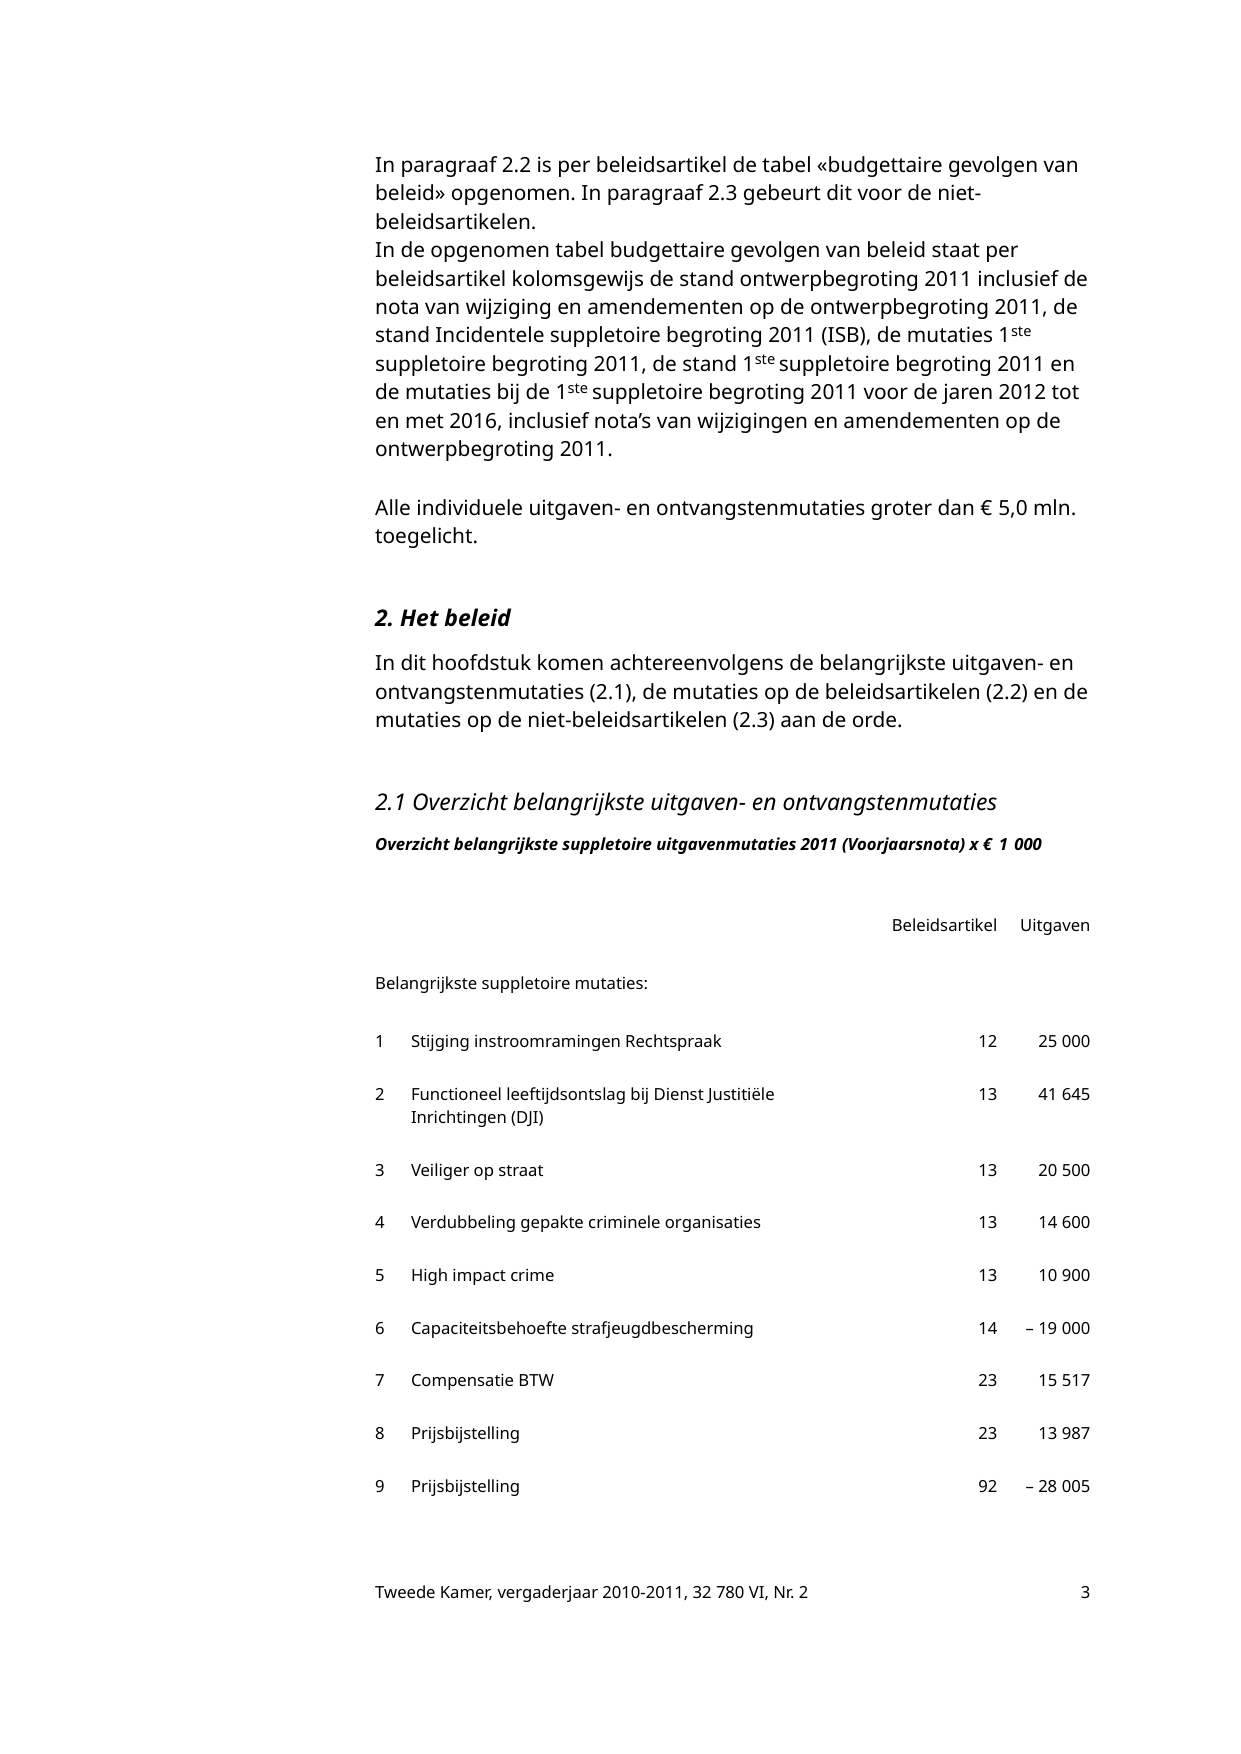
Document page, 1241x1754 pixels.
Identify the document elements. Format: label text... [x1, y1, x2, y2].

table_cell Belangrijkste suppletoire mutaties: [375, 972, 868, 1030]
table_cell Capaciteitsbehoefte strafjeugdbescherming [411, 1316, 868, 1369]
table_cell Verdubbeling gepakte criminele organisaties [411, 1211, 868, 1263]
table_cell 9 [375, 1474, 411, 1527]
table_cell 23 [868, 1369, 997, 1422]
table_cell 25 000 [997, 1030, 1090, 1083]
table_cell 13 987 [997, 1422, 1090, 1474]
table_cell 92 [868, 1474, 997, 1527]
table_cell 5 [375, 1264, 411, 1316]
table_cell 6 [375, 1316, 411, 1369]
text Overzicht belangrijkste suppletoire uitgavenmutaties 2011 (Voorjaarsnota) x € 1 000 [375, 832, 1090, 855]
subtitle 2.1 Overzicht belangrijkste uitgaven- en ontvangstenmutaties [375, 786, 1090, 817]
table_cell Compensatie BTW [411, 1369, 868, 1422]
table_cell 14 [868, 1316, 997, 1369]
table_cell 1 [375, 1030, 411, 1083]
table_header Beleidsartikel [868, 913, 997, 972]
table_header [375, 913, 411, 972]
table_cell High impact crime [411, 1264, 868, 1316]
table_cell Functioneel leeftijdsontslag bij Dienst Justitiële Inrichtingen (DJI) [411, 1083, 868, 1158]
table_cell 8 [375, 1422, 411, 1474]
table_cell 20 500 [997, 1158, 1090, 1211]
table_cell – 19 000 [997, 1316, 1090, 1369]
text In dit hoofdstuk komen achtereenvolgens de belangrijkste uitgaven- en ontvangstenmutaties (2.1), de mutaties op de beleidsartikelen (2.2) en de mutaties op de niet-beleidsartikelen (2.3) aan de orde. [375, 648, 1090, 734]
text In paragraaf 2.2 is per beleidsartikel de tabel «budgettaire gevolgen van beleid» opgenomen. In paragraaf 2.3 gebeurt dit voor de niet-beleidsartikelen. [375, 150, 1090, 235]
table_cell 14 600 [997, 1211, 1090, 1263]
table_cell Veiliger op straat [411, 1158, 868, 1211]
table_cell 13 [868, 1211, 997, 1263]
table_cell Stijging instroomramingen Rechtspraak [411, 1030, 868, 1083]
table_header Uitgaven [997, 913, 1090, 972]
table_cell 15 517 [997, 1369, 1090, 1422]
table_cell 13 [868, 1264, 997, 1316]
table_cell 13 [868, 1158, 997, 1211]
table_cell 3 [375, 1158, 411, 1211]
table_cell 23 [868, 1422, 997, 1474]
table_cell 12 [868, 1030, 997, 1083]
table_cell 4 [375, 1211, 411, 1263]
subtitle 2. Het beleid [375, 602, 1090, 633]
table_cell 7 [375, 1369, 411, 1422]
table_cell [868, 972, 997, 1030]
text In de opgenomen tabel budgettaire gevolgen van beleid staat per beleidsartikel kolomsgewijs de stand ontwerpbegroting 2011 inclusief de nota van wijziging en amendementen op de ontwerpbegroting 2011, de stand Incidentele suppletoire begroting 2011 (ISB), de mutaties 1ste suppletoire begroting 2011, de stand 1ste suppletoire begroting 2011 en de mutaties bij de 1ste suppletoire begroting 2011 voor de jaren 2012 tot en met 2016, inclusief nota’s van wijzigingen en amendementen op de ontwerpbegroting 2011. [375, 235, 1090, 463]
table_cell Prijsbijstelling [411, 1474, 868, 1527]
table_cell 10 900 [997, 1264, 1090, 1316]
table_cell [997, 972, 1090, 1030]
table_cell 13 [868, 1083, 997, 1158]
table_header [411, 913, 868, 972]
table_cell 2 [375, 1083, 411, 1158]
table_cell – 28 005 [997, 1474, 1090, 1527]
text Alle individuele uitgaven- en ontvangstenmutaties groter dan € 5,0 mln. toegelicht. [375, 493, 1090, 550]
table_cell Prijsbijstelling [411, 1422, 868, 1474]
table_cell 41 645 [997, 1083, 1090, 1158]
